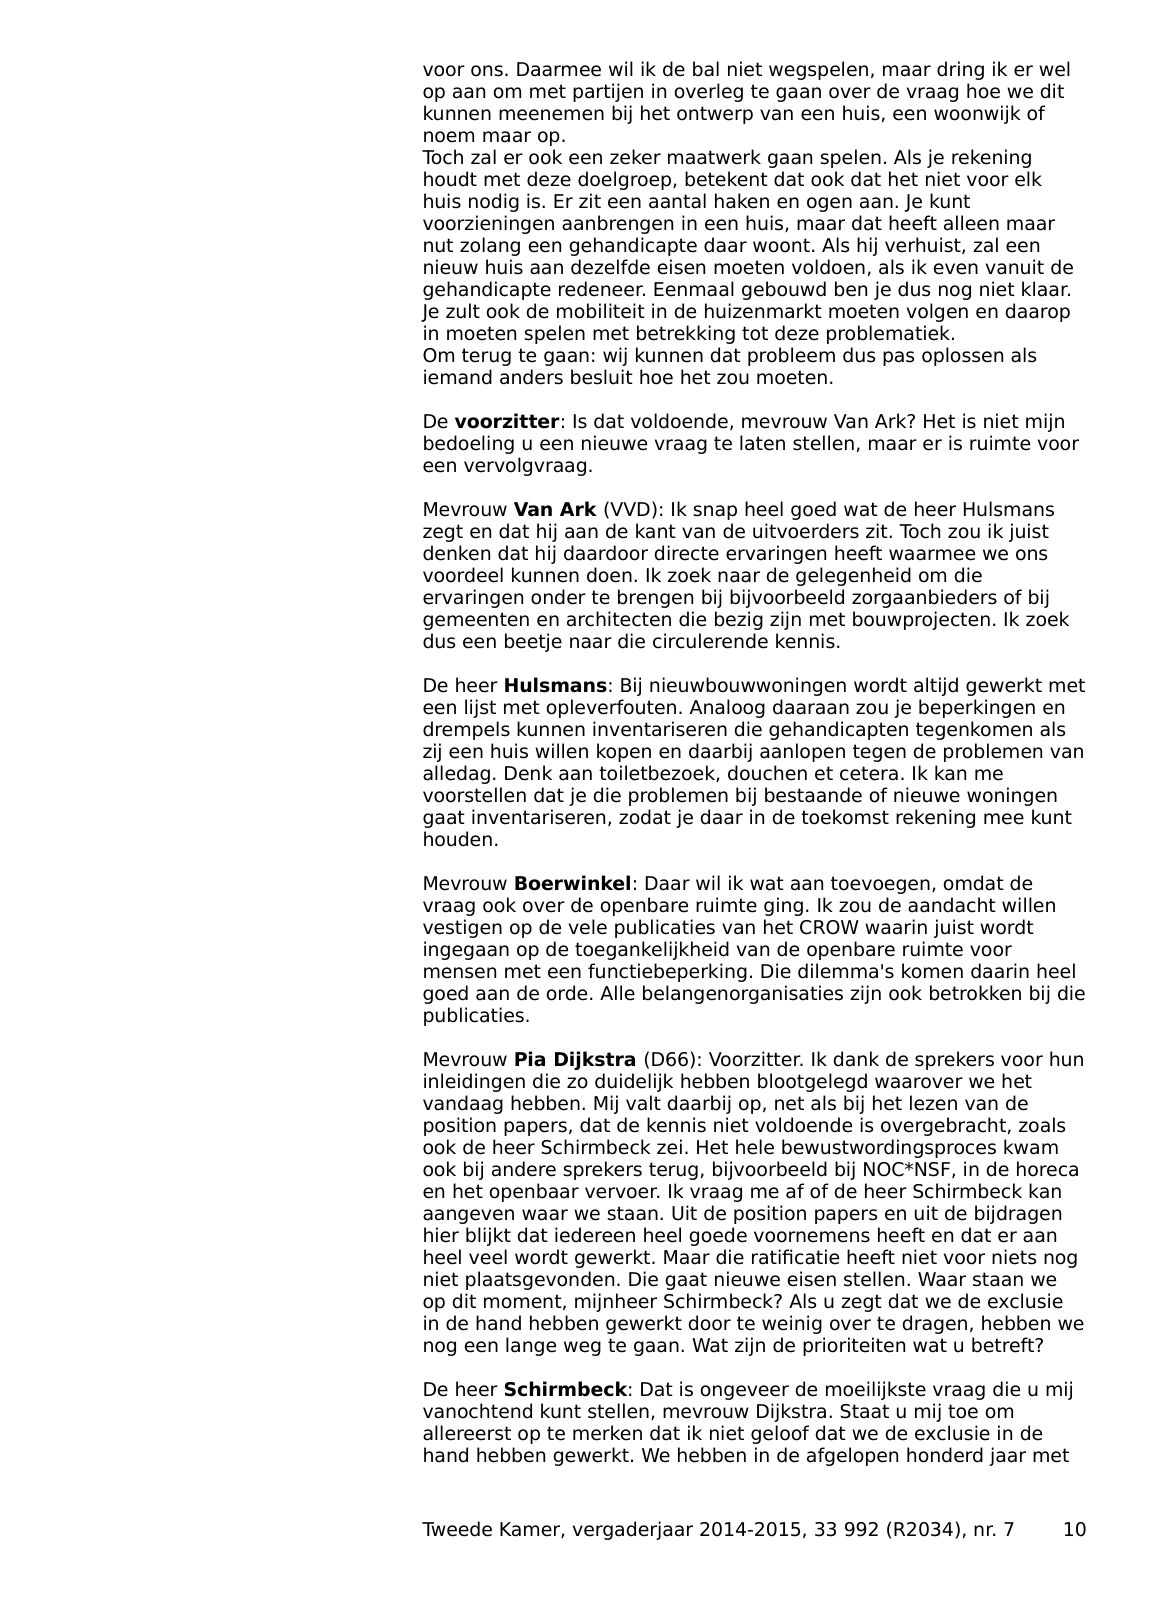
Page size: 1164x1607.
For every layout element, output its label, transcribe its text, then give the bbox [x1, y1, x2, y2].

text Mevrouw Van Ark (VVD): Ik snap heel goed wat de heer Hulsmans zegt en dat hij aan de kant van de uitvoerders zit. Toch zou ik juist denken dat hij daardoor directe ervaringen heeft waarmee we ons voordeel kunnen doen. Ik zoek naar de gelegenheid om die ervaringen onder te brengen bij bijvoorbeeld zorgaanbieders of bij gemeenten en architecten die bezig zijn met bouwprojecten. Ik zoek dus een beetje naar die circulerende kennis. [422, 499, 1087, 653]
text De heer Schirmbeck: Dat is ongeveer de moeilijkste vraag die u mij vanochtend kunt stellen, mevrouw Dijkstra. Staat u mij toe om allereerst op te merken dat ik niet geloof dat we de exclusie in de hand hebben gewerkt. We hebben in de afgelopen honderd jaar met [422, 1379, 1087, 1467]
text Toch zal er ook een zeker maatwerk gaan spelen. Als je rekening houdt met deze doelgroep, betekent dat ook dat het niet voor elk huis nodig is. Er zit een aantal haken en ogen aan. Je kunt voorzieningen aanbrengen in een huis, maar dat heeft alleen maar nut zolang een gehandicapte daar woont. Als hij verhuist, zal een nieuw huis aan dezelfde eisen moeten voldoen, als ik even vanuit de gehandicapte redeneer. Eenmaal gebouwd ben je dus nog niet klaar. Je zult ook de mobiliteit in de huizenmarkt moeten volgen en daarop in moeten spelen met betrekking tot deze problematiek. [422, 147, 1087, 345]
text Om terug te gaan: wij kunnen dat probleem dus pas oplossen als iemand anders besluit hoe het zou moeten. [422, 345, 1087, 389]
text voor ons. Daarmee wil ik de bal niet wegspelen, maar dring ik er wel op aan om met partijen in overleg te gaan over de vraag hoe we dit kunnen meenemen bij het ontwerp van een huis, een woonwijk of noem maar op. [422, 59, 1087, 147]
text Mevrouw Boerwinkel: Daar wil ik wat aan toevoegen, omdat de vraag ook over de openbare ruimte ging. Ik zou de aandacht willen vestigen op de vele publicaties van het CROW waarin juist wordt ingegaan op de toegankelijkheid van de openbare ruimte voor mensen met een functiebeperking. Die dilemma's komen daarin heel goed aan de orde. Alle belangenorganisaties zijn ook betrokken bij die publicaties. [422, 873, 1087, 1027]
text De voorzitter: Is dat voldoende, mevrouw Van Ark? Het is niet mijn bedoeling u een nieuwe vraag te laten stellen, maar er is ruimte voor een vervolgvraag. [422, 411, 1087, 477]
text Mevrouw Pia Dijkstra (D66): Voorzitter. Ik dank de sprekers voor hun inleidingen die zo duidelijk hebben blootgelegd waarover we het vandaag hebben. Mij valt daarbij op, net als bij het lezen van de position papers, dat de kennis niet voldoende is overgebracht, zoals ook de heer Schirmbeck zei. Het hele bewustwordingsproces kwam ook bij andere sprekers terug, bijvoorbeeld bij NOC*NSF, in de horeca en het openbaar vervoer. Ik vraag me af of de heer Schirmbeck kan aangeven waar we staan. Uit de position papers en uit de bijdragen hier blijkt dat iedereen heel goede voornemens heeft en dat er aan heel veel wordt gewerkt. Maar die ratificatie heeft niet voor niets nog niet plaatsgevonden. Die gaat nieuwe eisen stellen. Waar staan we op dit moment, mijnheer Schirmbeck? Als u zegt dat we de exclusie in de hand hebben gewerkt door te weinig over te dragen, hebben we nog een lange weg te gaan. Wat zijn de prioriteiten wat u betreft? [422, 1049, 1087, 1357]
text De heer Hulsmans: Bij nieuwbouwwoningen wordt altijd gewerkt met een lijst met opleverfouten. Analoog daaraan zou je beperkingen en drempels kunnen inventariseren die gehandicapten tegenkomen als zij een huis willen kopen en daarbij aanlopen tegen de problemen van alledag. Denk aan toiletbezoek, douchen et cetera. Ik kan me voorstellen dat je die problemen bij bestaande of nieuwe woningen gaat inventariseren, zodat je daar in de toekomst rekening mee kunt houden. [422, 675, 1087, 851]
